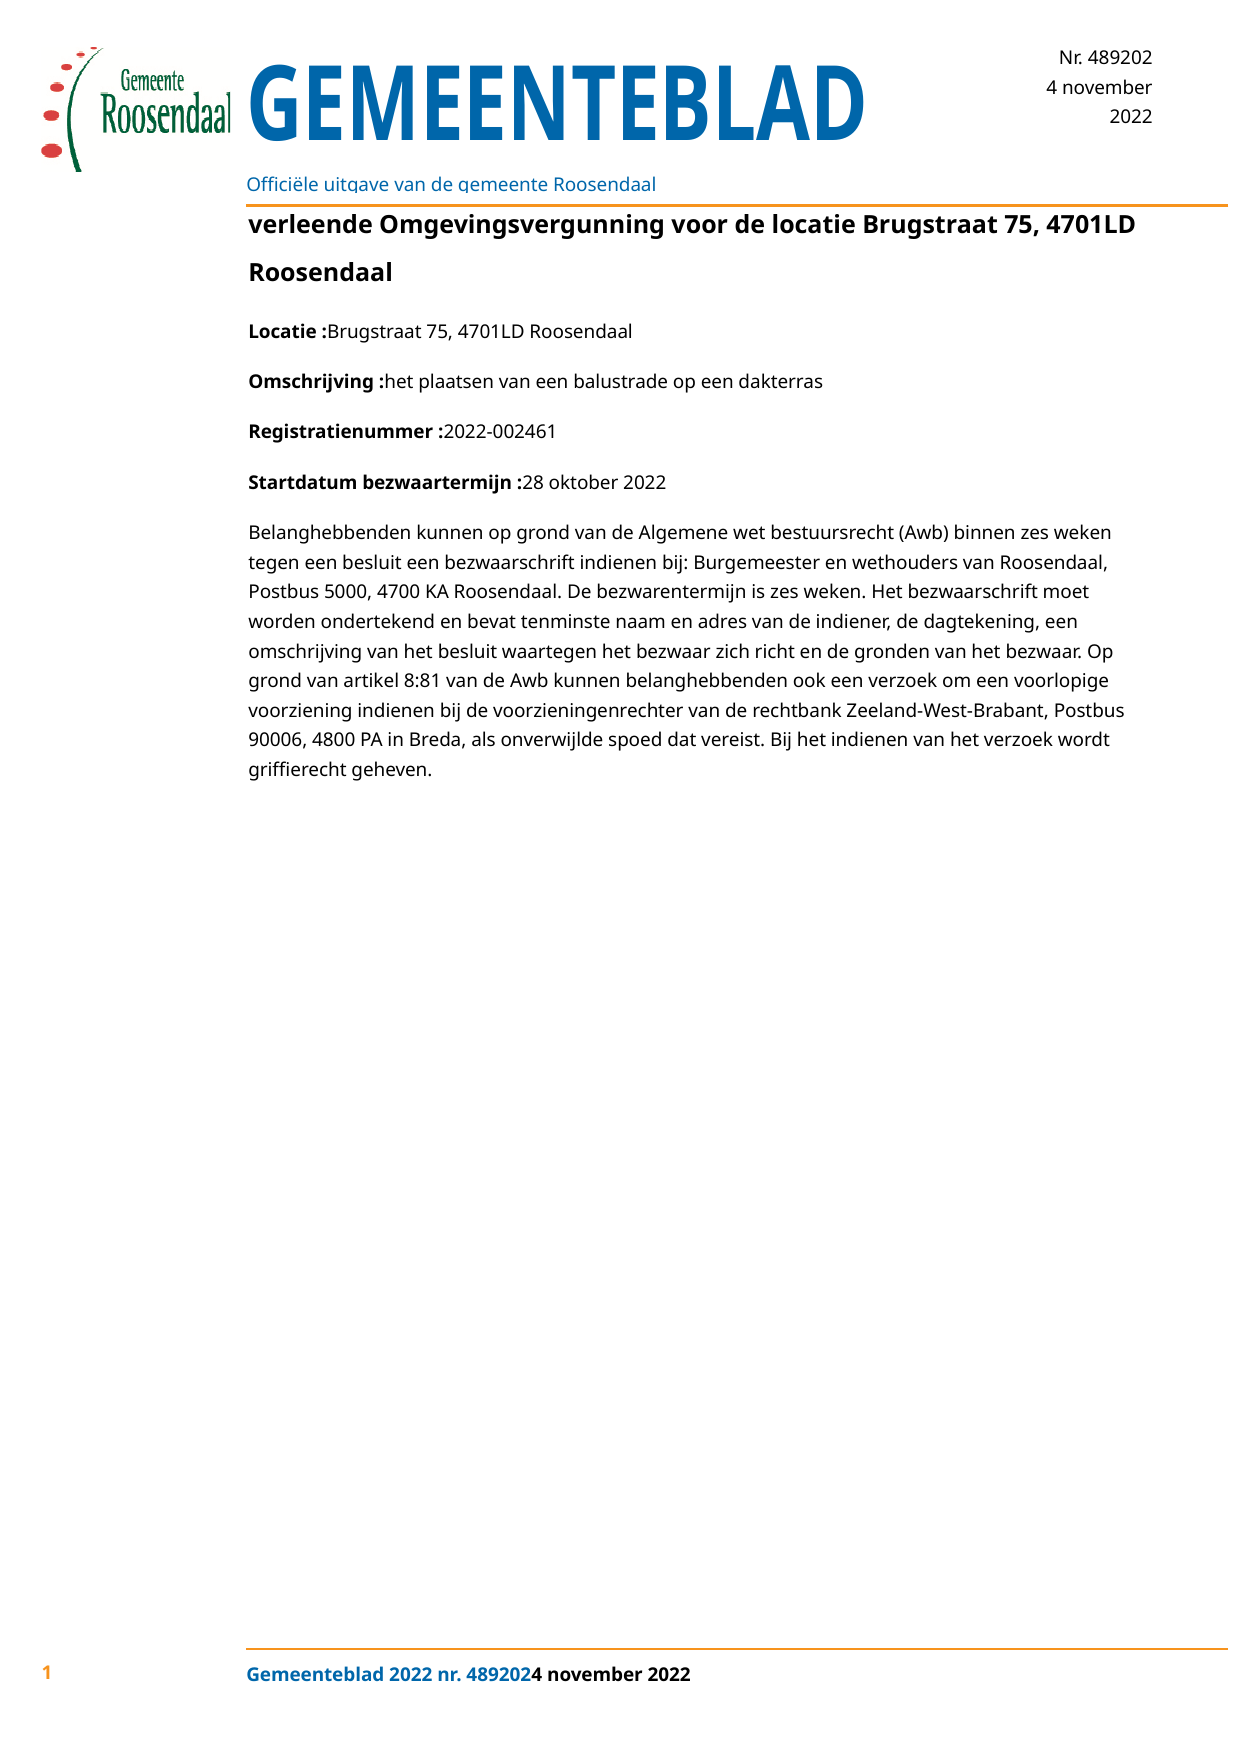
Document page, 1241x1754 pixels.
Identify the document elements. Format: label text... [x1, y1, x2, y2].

text Omschrijving :het plaatsen van een balustrade op een dakterras [248, 368, 1152, 394]
text Locatie :Brugstraat 75, 4701LD Roosendaal [248, 318, 1152, 344]
text Startdatum bezwaartermijn :28 oktober 2022 [248, 469, 1152, 495]
text Belanghebbenden kunnen op grond van de Algemene wet bestuursrecht (Awb) binnen zes weken tegen een besluit een bezwaarschrift indienen bij: Burgemeester en wethouders van Roosendaal, Postbus 5000, 4700 KA Roosendaal. De bezwarentermijn is zes weken. Het bezwaarschrift moet worden ondertekend en bevat tenminste naam en adres van de indiener, de dagtekening, een omschrijving van het besluit waartegen het bezwaar zich richt en de gronden van het bezwaar. Op grond van artikel 8:81 van de Awb kunnen belanghebbenden ook een verzoek om een voorlopige voorziening indienen bij de voorzieningenrechter van de rechtbank Zeeland-West-Brabant, Postbus 90006, 4800 PA in Breda, als onverwijlde spoed dat vereist. Bij het indienen van het verzoek wordt griffierecht geheven. [248, 519, 1152, 782]
text verleende Omgevingsvergunning voor de locatie Brugstraat 75, 4701LD Roosendaal [248, 207, 1152, 288]
text Registratienummer :2022-002461 [248, 419, 1152, 444]
picture [41, 47, 231, 172]
